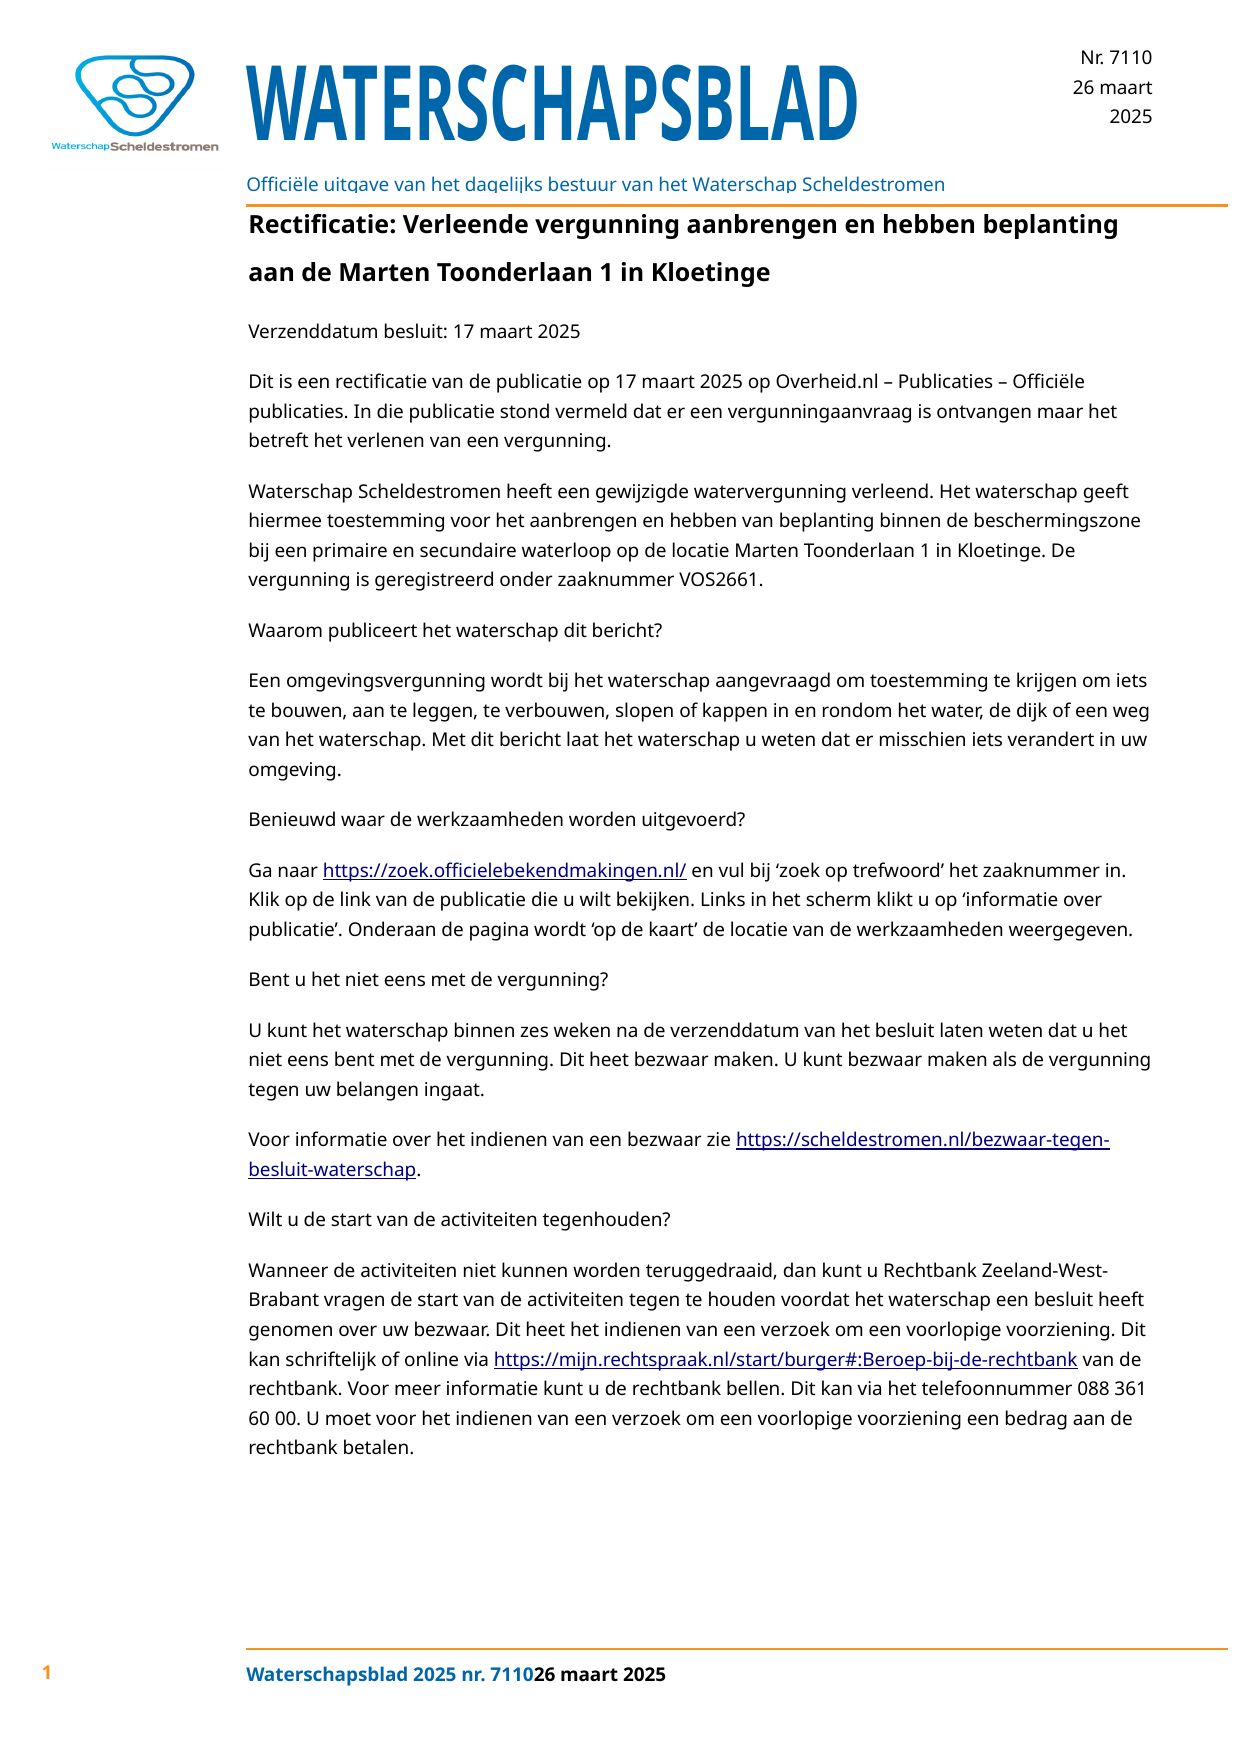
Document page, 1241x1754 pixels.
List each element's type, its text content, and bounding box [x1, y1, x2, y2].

text Benieuwd waar de werkzaamheden worden uitgevoerd? [248, 807, 1152, 832]
text Waterschap Scheldestromen heeft een gewijzigde watervergunning verleend. Het waterschap geeft hiermee toestemming voor het aanbrengen en hebben van beplanting binnen de beschermingszone bij een primaire en secundaire waterloop op de locatie Marten Toonderlaan 1 in Kloetinge. De vergunning is geregistreerd onder zaaknummer VOS2661. [248, 478, 1152, 592]
text Een omgevingsvergunning wordt bij het waterschap aangevraagd om toestemming te krijgen om iets te bouwen, aan te leggen, te verbouwen, slopen of kappen in en rondom het water, de dijk of een weg van het waterschap. Met dit bericht laat het waterschap u weten dat er misschien iets verandert in uw omgeving. [248, 667, 1152, 782]
text Verzenddatum besluit: 17 maart 2025 [248, 318, 1152, 344]
text Bent u het niet eens met de vergunning? [248, 967, 1152, 992]
picture [41, 47, 231, 172]
text Ga naar https://zoek.officielebekendmakingen.nl/ en vul bij ‘zoek op trefwoord’ het zaaknummer in. Klik op de link van de publicatie die u wilt bekijken. Links in het scherm klikt u op ‘informatie over publicatie’. Onderaan de pagina wordt ‘op de kaart’ de locatie van de werkzaamheden weergegeven. [248, 857, 1152, 942]
text Wilt u de start van de activiteiten tegenhouden? [248, 1207, 1152, 1232]
text Waarom publiceert het waterschap dit bericht? [248, 617, 1152, 643]
text U kunt het waterschap binnen zes weken na de verzenddatum van het besluit laten weten dat u het niet eens bent met de vergunning. Dit heet bezwaar maken. U kunt bezwaar maken als de vergunning tegen uw belangen ingaat. [248, 1017, 1152, 1102]
text Wanneer de activiteiten niet kunnen worden teruggedraaid, dan kunt u Rechtbank Zeeland-West-Brabant vragen de start van de activiteiten tegen te houden voordat het waterschap een besluit heeft genomen over uw bezwaar. Dit heet het indienen van een verzoek om een voorlopige voorziening. Dit kan schriftelijk of online via https://mijn.rechtspraak.nl/start/burger#:Beroep-bij-de-rechtbank van de rechtbank. Voor meer informatie kunt u de rechtbank bellen. Dit kan via het telefoonnummer 088 361 60 00. U moet voor het indienen van een verzoek om een voorlopige voorziening een bedrag aan de rechtbank betalen. [248, 1257, 1152, 1460]
text Rectificatie: Verleende vergunning aanbrengen en hebben beplanting aan de Marten Toonderlaan 1 in Kloetinge [248, 207, 1152, 288]
text Dit is een rectificatie van de publicatie op 17 maart 2025 op Overheid.nl – Publicaties – Officiële publicaties. In die publicatie stond vermeld dat er een vergunningaanvraag is ontvangen maar het betreft het verlenen van een vergunning. [248, 368, 1152, 453]
text Voor informatie over het indienen van een bezwaar zie https://scheldestromen.nl/bezwaar-tegen-besluit-waterschap. [248, 1127, 1152, 1182]
